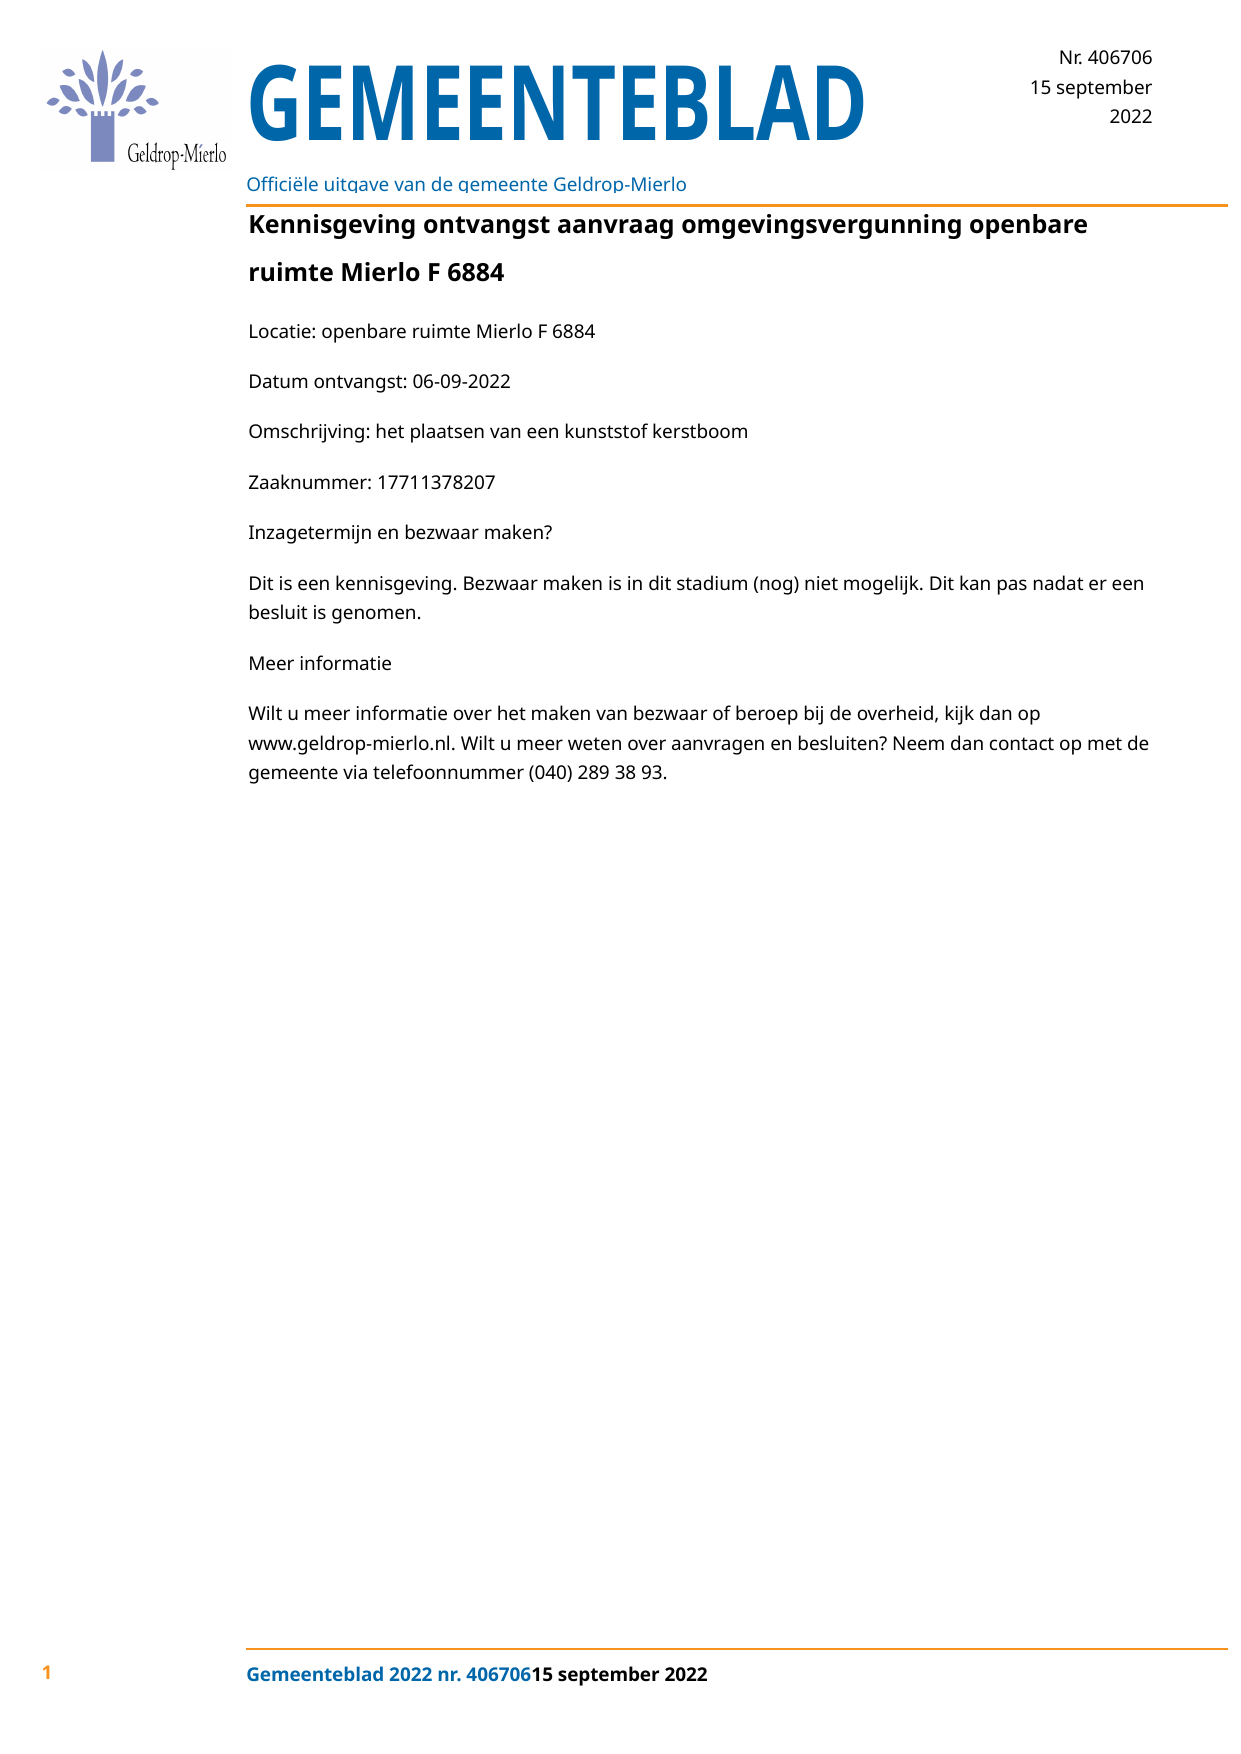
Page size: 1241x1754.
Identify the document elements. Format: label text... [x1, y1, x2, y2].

text Meer informatie [248, 650, 1152, 676]
text Wilt u meer informatie over het maken van bezwaar of beroep bij de overheid, kijk dan op www.geldrop-mierlo.nl. Wilt u meer weten over aanvragen en besluiten? Neem dan contact op met de gemeente via telefoonnummer (040) 289 38 93. [248, 700, 1152, 785]
text Locatie: openbare ruimte Mierlo F 6884 [248, 318, 1152, 344]
text Kennisgeving ontvangst aanvraag omgevingsvergunning openbare ruimte Mierlo F 6884 [248, 207, 1152, 288]
text Inzagetermijn en bezwaar maken? [248, 519, 1152, 545]
text Zaaknummer: 17711378207 [248, 469, 1152, 495]
text Omschrijving: het plaatsen van een kunststof kerstboom [248, 419, 1152, 444]
text Datum ontvangst: 06-09-2022 [248, 368, 1152, 394]
text Dit is een kennisgeving. Bezwaar maken is in dit stadium (nog) niet mogelijk. Dit kan pas nadat er een besluit is genomen. [248, 570, 1152, 625]
picture [41, 47, 231, 172]
